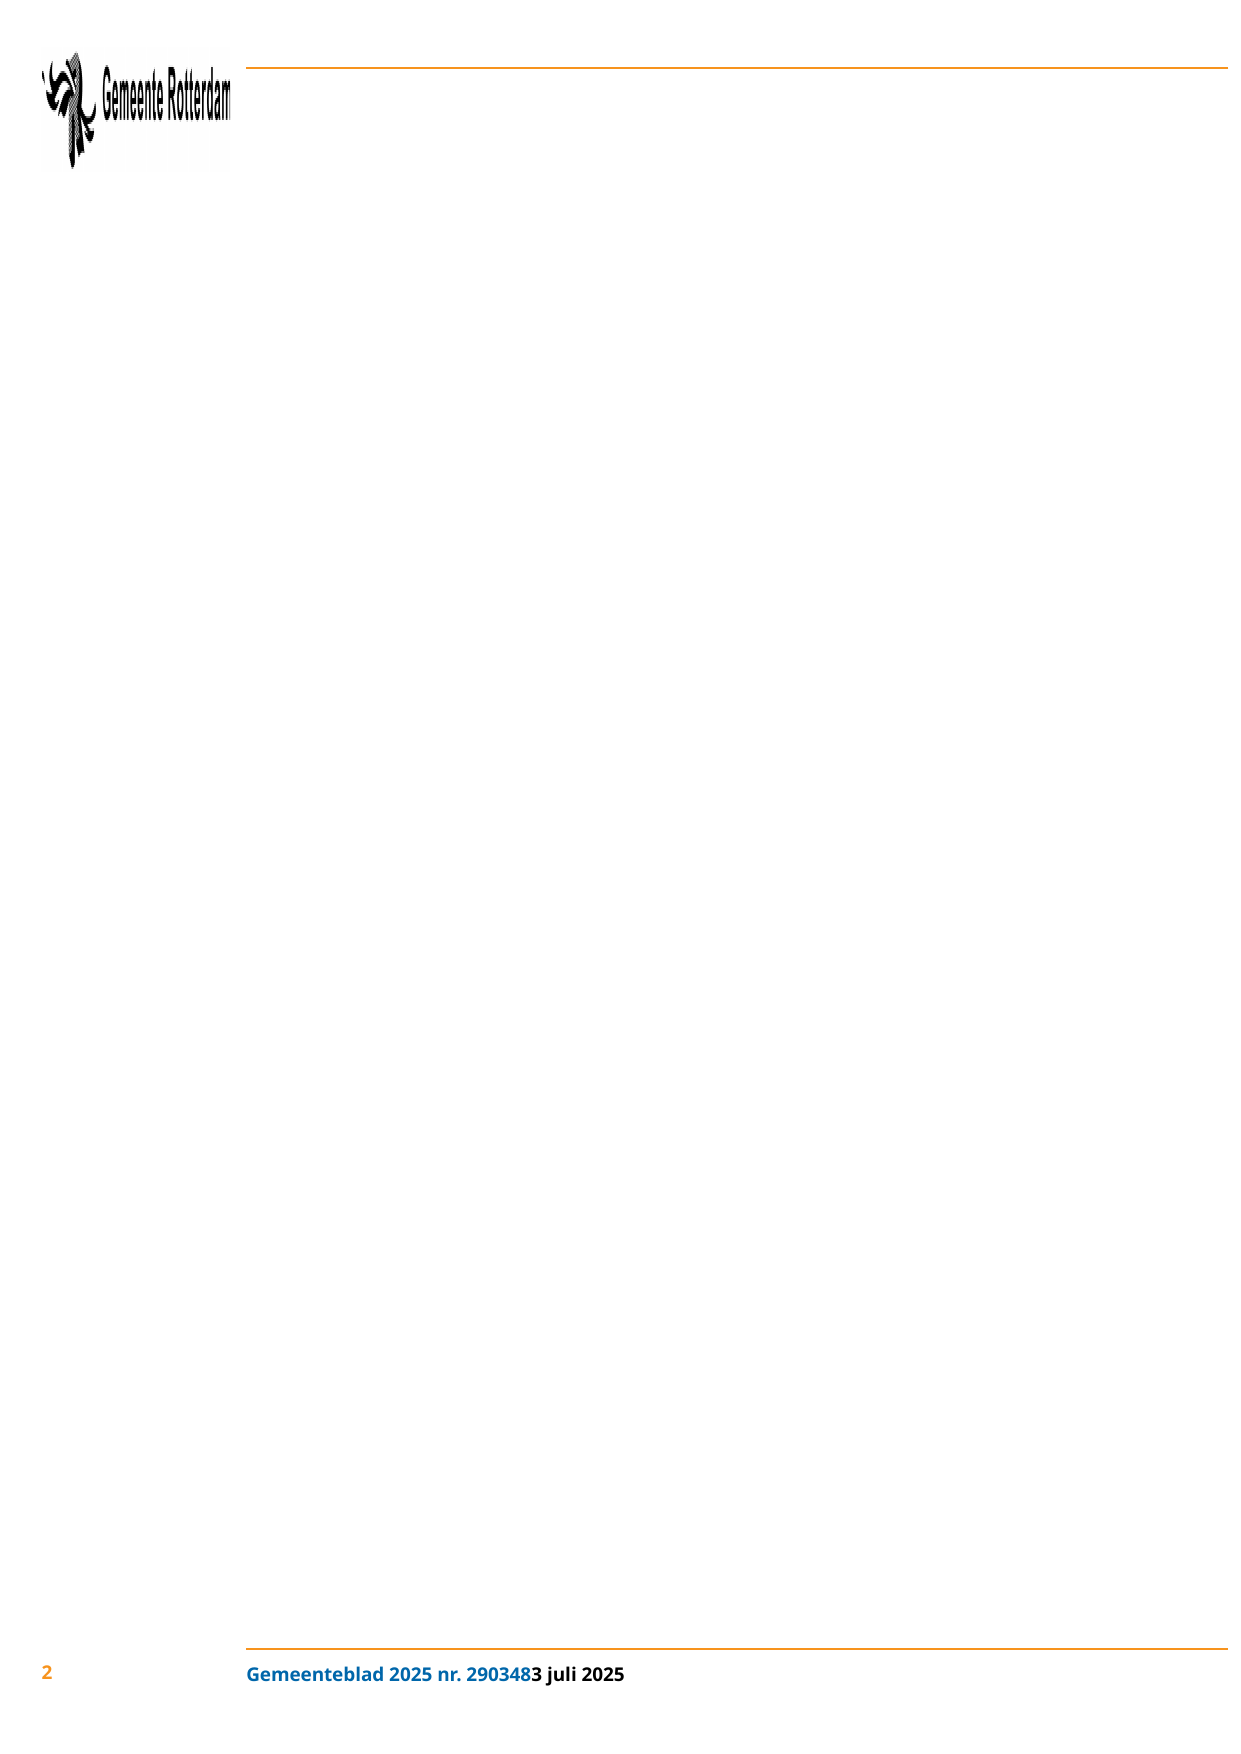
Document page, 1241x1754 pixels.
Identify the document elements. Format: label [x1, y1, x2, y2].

picture [41, 47, 231, 172]
